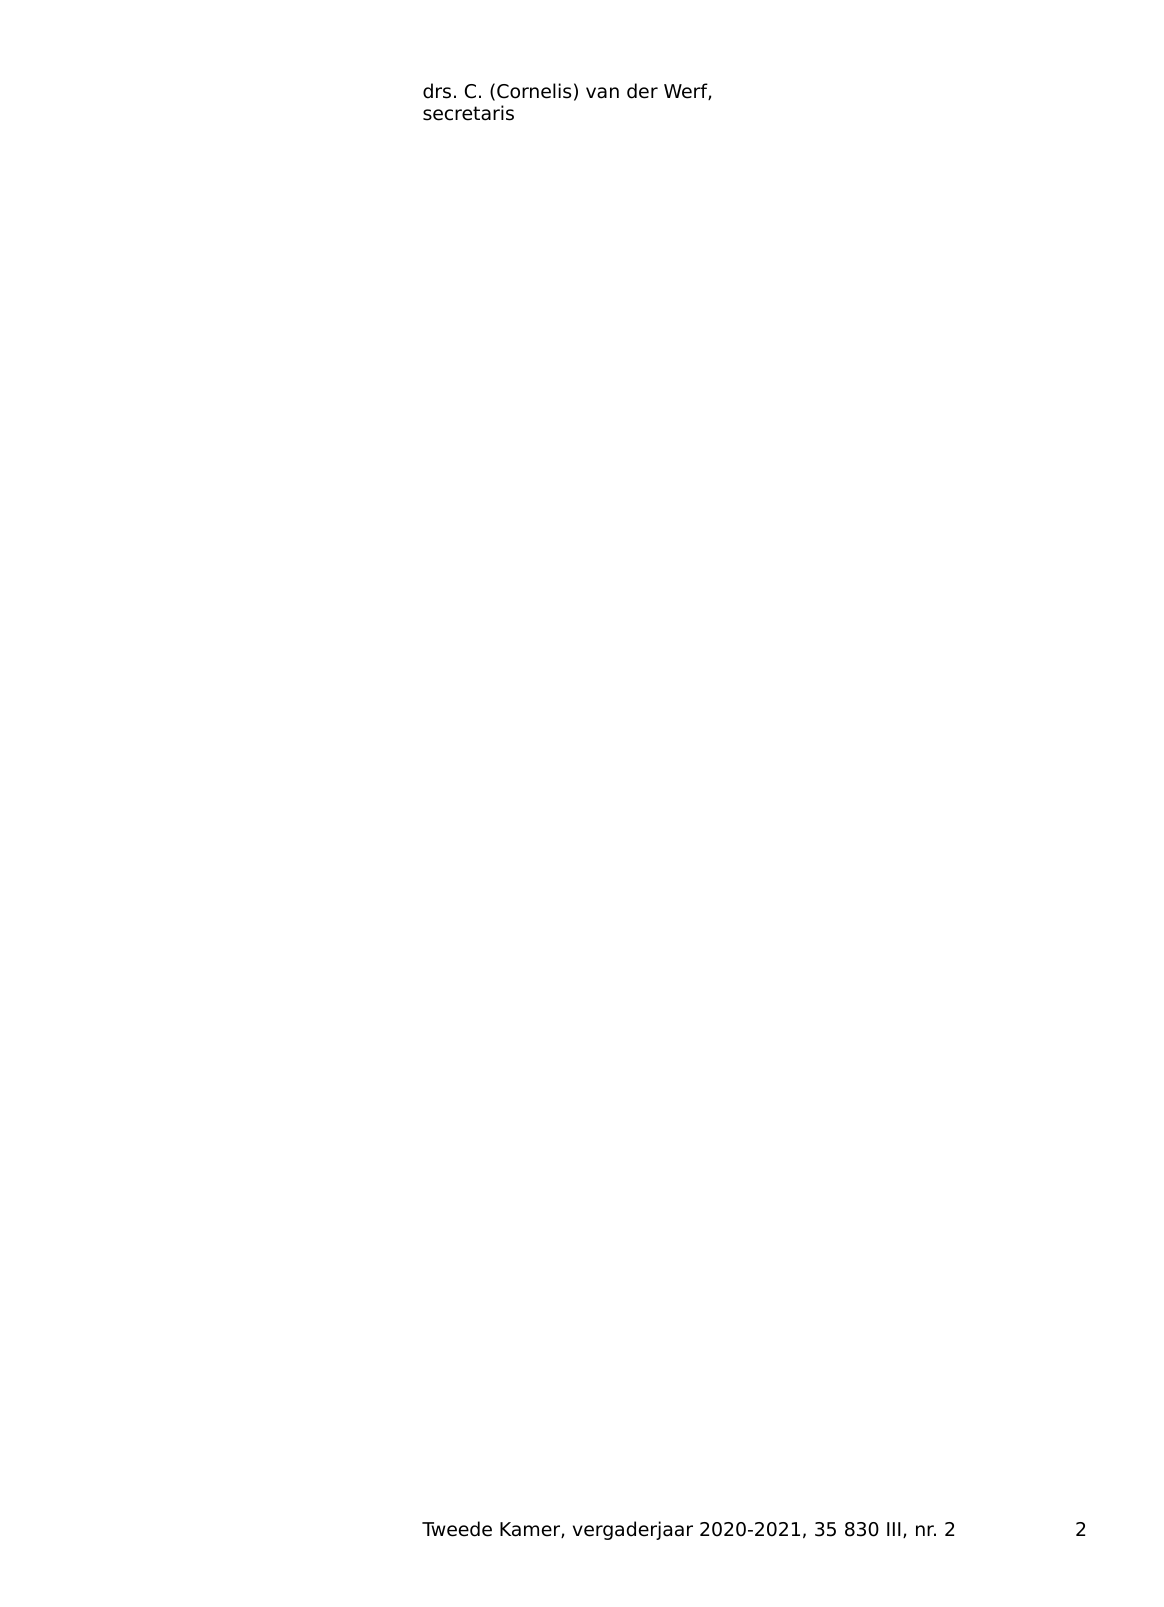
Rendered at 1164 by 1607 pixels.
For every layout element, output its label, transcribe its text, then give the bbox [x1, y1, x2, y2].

text drs. C. (Cornelis) van der Werf, secretaris [422, 59, 1087, 125]
